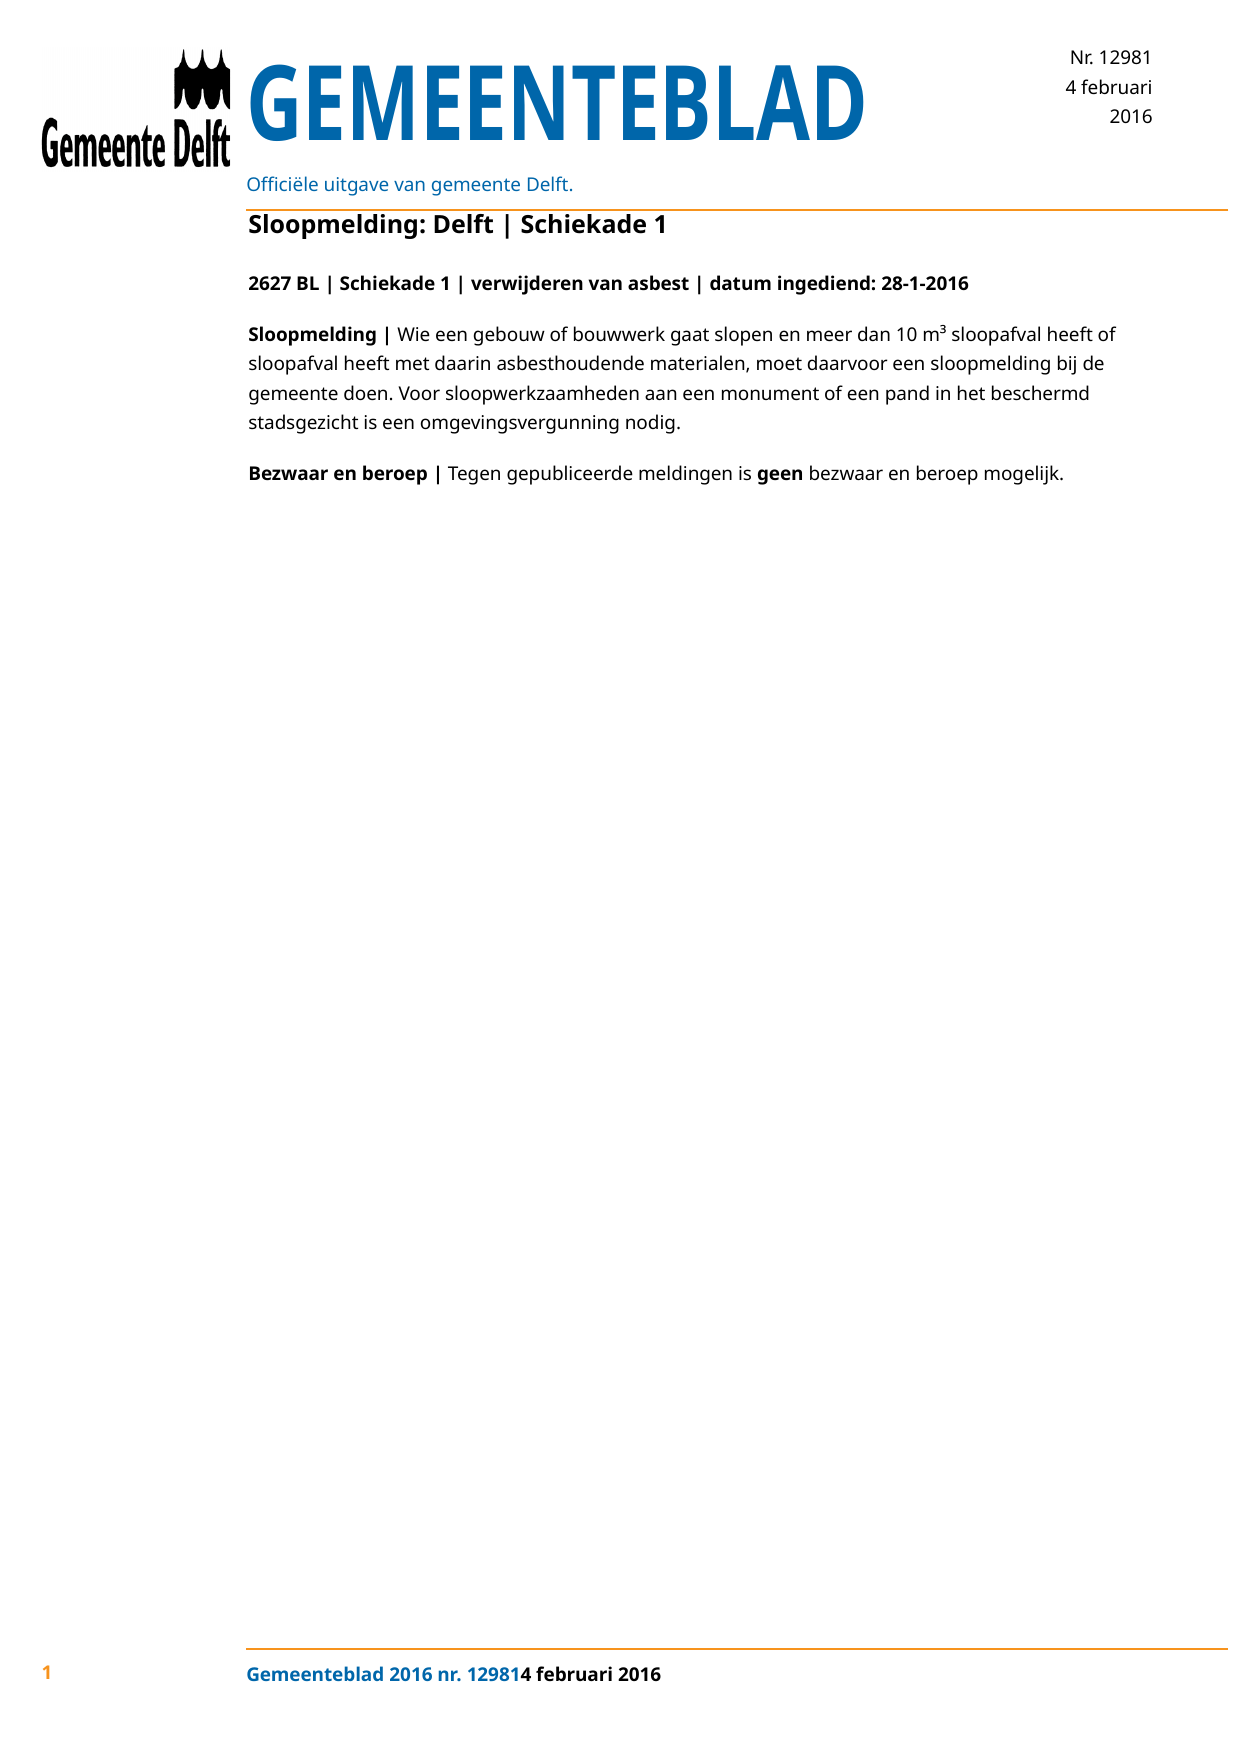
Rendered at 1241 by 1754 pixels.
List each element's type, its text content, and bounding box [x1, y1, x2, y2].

text Sloopmelding | Wie een gebouw of bouwwerk gaat slopen en meer dan 10 m³ sloopafval heeft of sloopafval heeft met daarin asbesthoudende materialen, moet daarvoor een sloopmelding bij de gemeente doen. Voor sloopwerkzaamheden aan een monument of een pand in het beschermd stadsgezicht is een omgevingsvergunning nodig. [248, 321, 1152, 435]
picture [41, 47, 231, 172]
text Sloopmelding: Delft | Schiekade 1 [248, 211, 1152, 241]
text 2627 BL | Schiekade 1 | verwijderen van asbest | datum ingediend: 28-1-2016 [248, 270, 1152, 296]
text Bezwaar en beroep | Tegen gepubliceerde meldingen is geen bezwaar en beroep mogelijk. [248, 460, 1152, 486]
